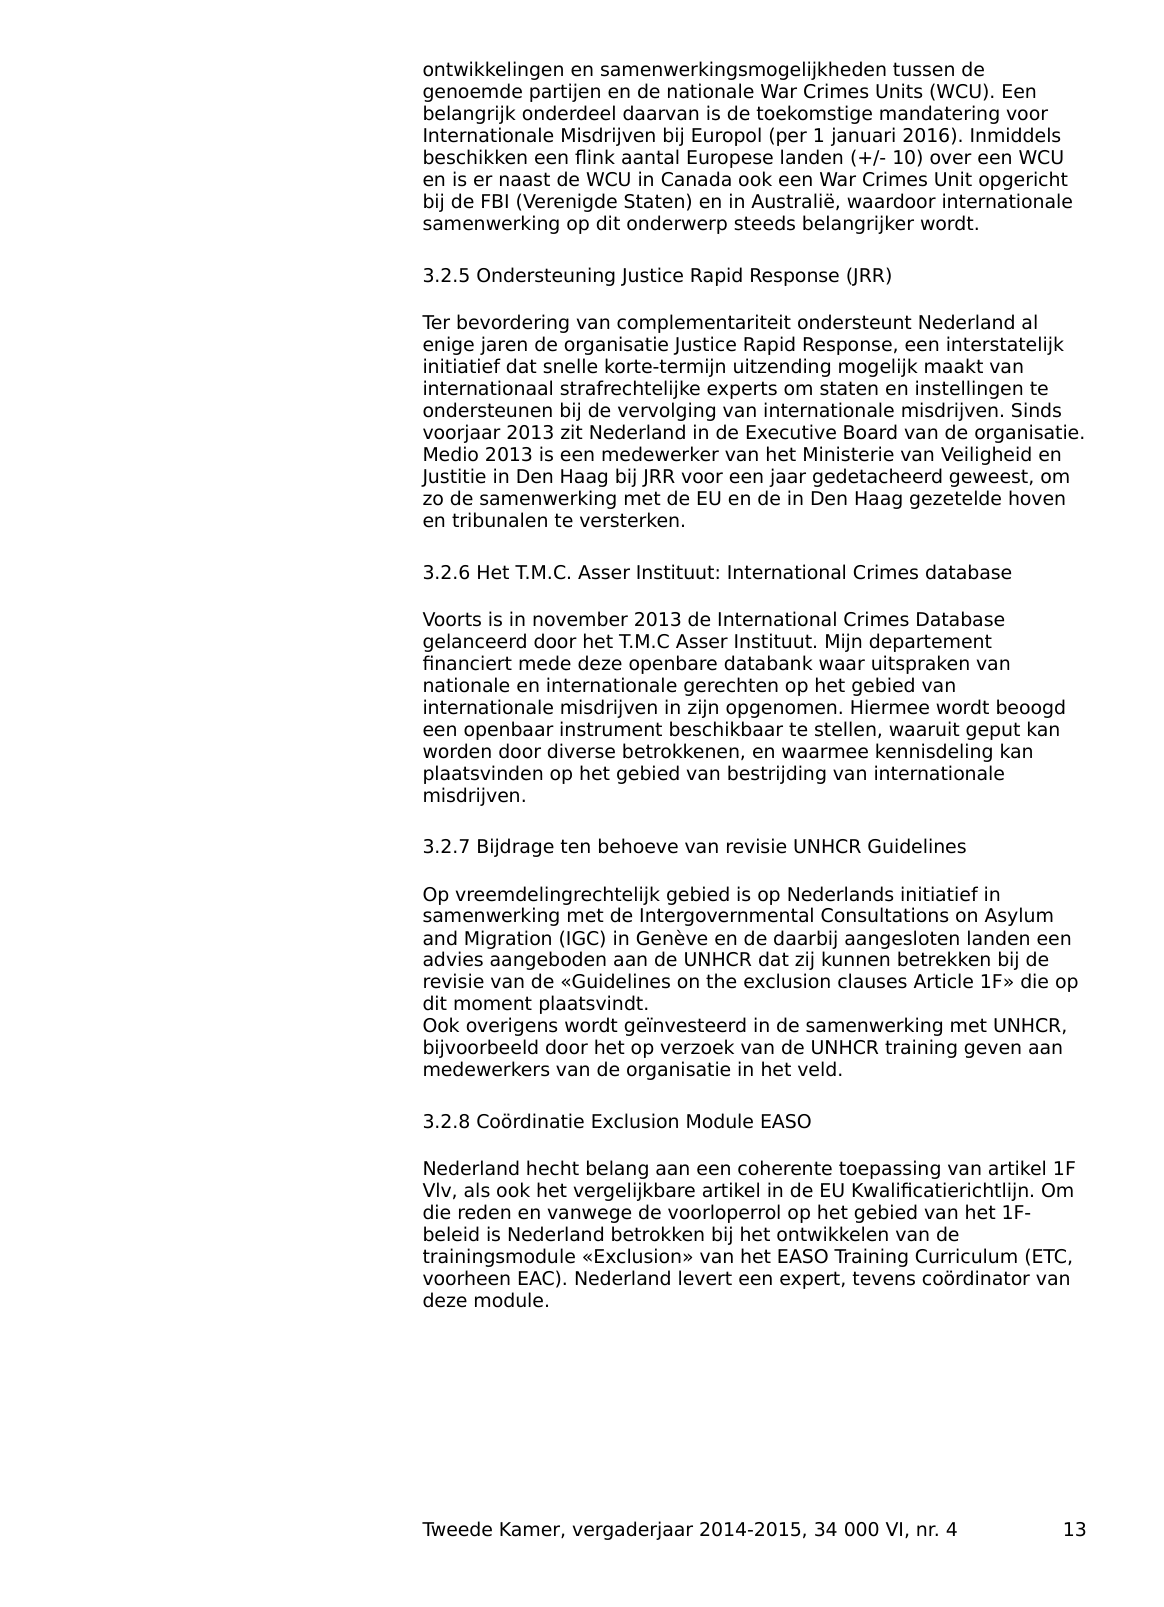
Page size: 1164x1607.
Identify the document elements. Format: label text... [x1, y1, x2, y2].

text Voorts is in november 2013 de International Crimes Database gelanceerd door het T.M.C Asser Instituut. Mijn departement financiert mede deze openbare databank waar uitspraken van nationale en internationale gerechten op het gebied van internationale misdrijven in zijn opgenomen. Hiermee wordt beoogd een openbaar instrument beschikbaar te stellen, waaruit geput kan worden door diverse betrokkenen, en waarmee kennisdeling kan plaatsvinden op het gebied van bestrijding van internationale misdrijven. [422, 609, 1087, 806]
subtitle 3.2.5 Ondersteuning Justice Rapid Response (JRR) [422, 265, 1087, 287]
text Nederland hecht belang aan een coherente toepassing van artikel 1F Vlv, als ook het vergelijkbare artikel in de EU Kwalificatierichtlijn. Om die reden en vanwege de voorloperrol op het gebied van het 1F-beleid is Nederland betrokken bij het ontwikkelen van de trainingsmodule «Exclusion» van het EASO Training Curriculum (ETC, voorheen EAC). Nederland levert een expert, tevens coördinator van deze module. [422, 1158, 1087, 1312]
subtitle 3.2.8 Coördinatie Exclusion Module EASO [422, 1111, 1087, 1133]
text Op vreemdelingrechtelijk gebied is op Nederlands initiatief in samenwerking met de Intergovernmental Consultations on Asylum and Migration (IGC) in Genève en de daarbij aangesloten landen een advies aangeboden aan de UNHCR dat zij kunnen betrekken bij de revisie van de «Guidelines on the exclusion clauses Article 1F» die op dit moment plaatsvindt. [422, 883, 1087, 1015]
text Ook overigens wordt geïnvesteerd in de samenwerking met UNHCR, bijvoorbeeld door het op verzoek van de UNHCR training geven aan medewerkers van de organisatie in het veld. [422, 1015, 1087, 1081]
text ontwikkelingen en samenwerkingsmogelijkheden tussen de genoemde partijen en de nationale War Crimes Units (WCU). Een belangrijk onderdeel daarvan is de toekomstige mandatering voor Internationale Misdrijven bij Europol (per 1 januari 2016). Inmiddels beschikken een flink aantal Europese landen (+/- 10) over een WCU en is er naast de WCU in Canada ook een War Crimes Unit opgericht bij de FBI (Verenigde Staten) en in Australië, waardoor internationale samenwerking op dit onderwerp steeds belangrijker wordt. [422, 59, 1087, 235]
subtitle 3.2.7 Bijdrage ten behoeve van revisie UNHCR Guidelines [422, 836, 1087, 858]
subtitle 3.2.6 Het T.M.C. Asser Instituut: International Crimes database [422, 562, 1087, 584]
text Ter bevordering van complementariteit ondersteunt Nederland al enige jaren de organisatie Justice Rapid Response, een interstatelijk initiatief dat snelle korte-termijn uitzending mogelijk maakt van internationaal strafrechtelijke experts om staten en instellingen te ondersteunen bij de vervolging van internationale misdrijven. Sinds voorjaar 2013 zit Nederland in de Executive Board van de organisatie. Medio 2013 is een medewerker van het Ministerie van Veiligheid en Justitie in Den Haag bij JRR voor een jaar gedetacheerd geweest, om zo de samenwerking met de EU en de in Den Haag gezetelde hoven en tribunalen te versterken. [422, 312, 1087, 532]
